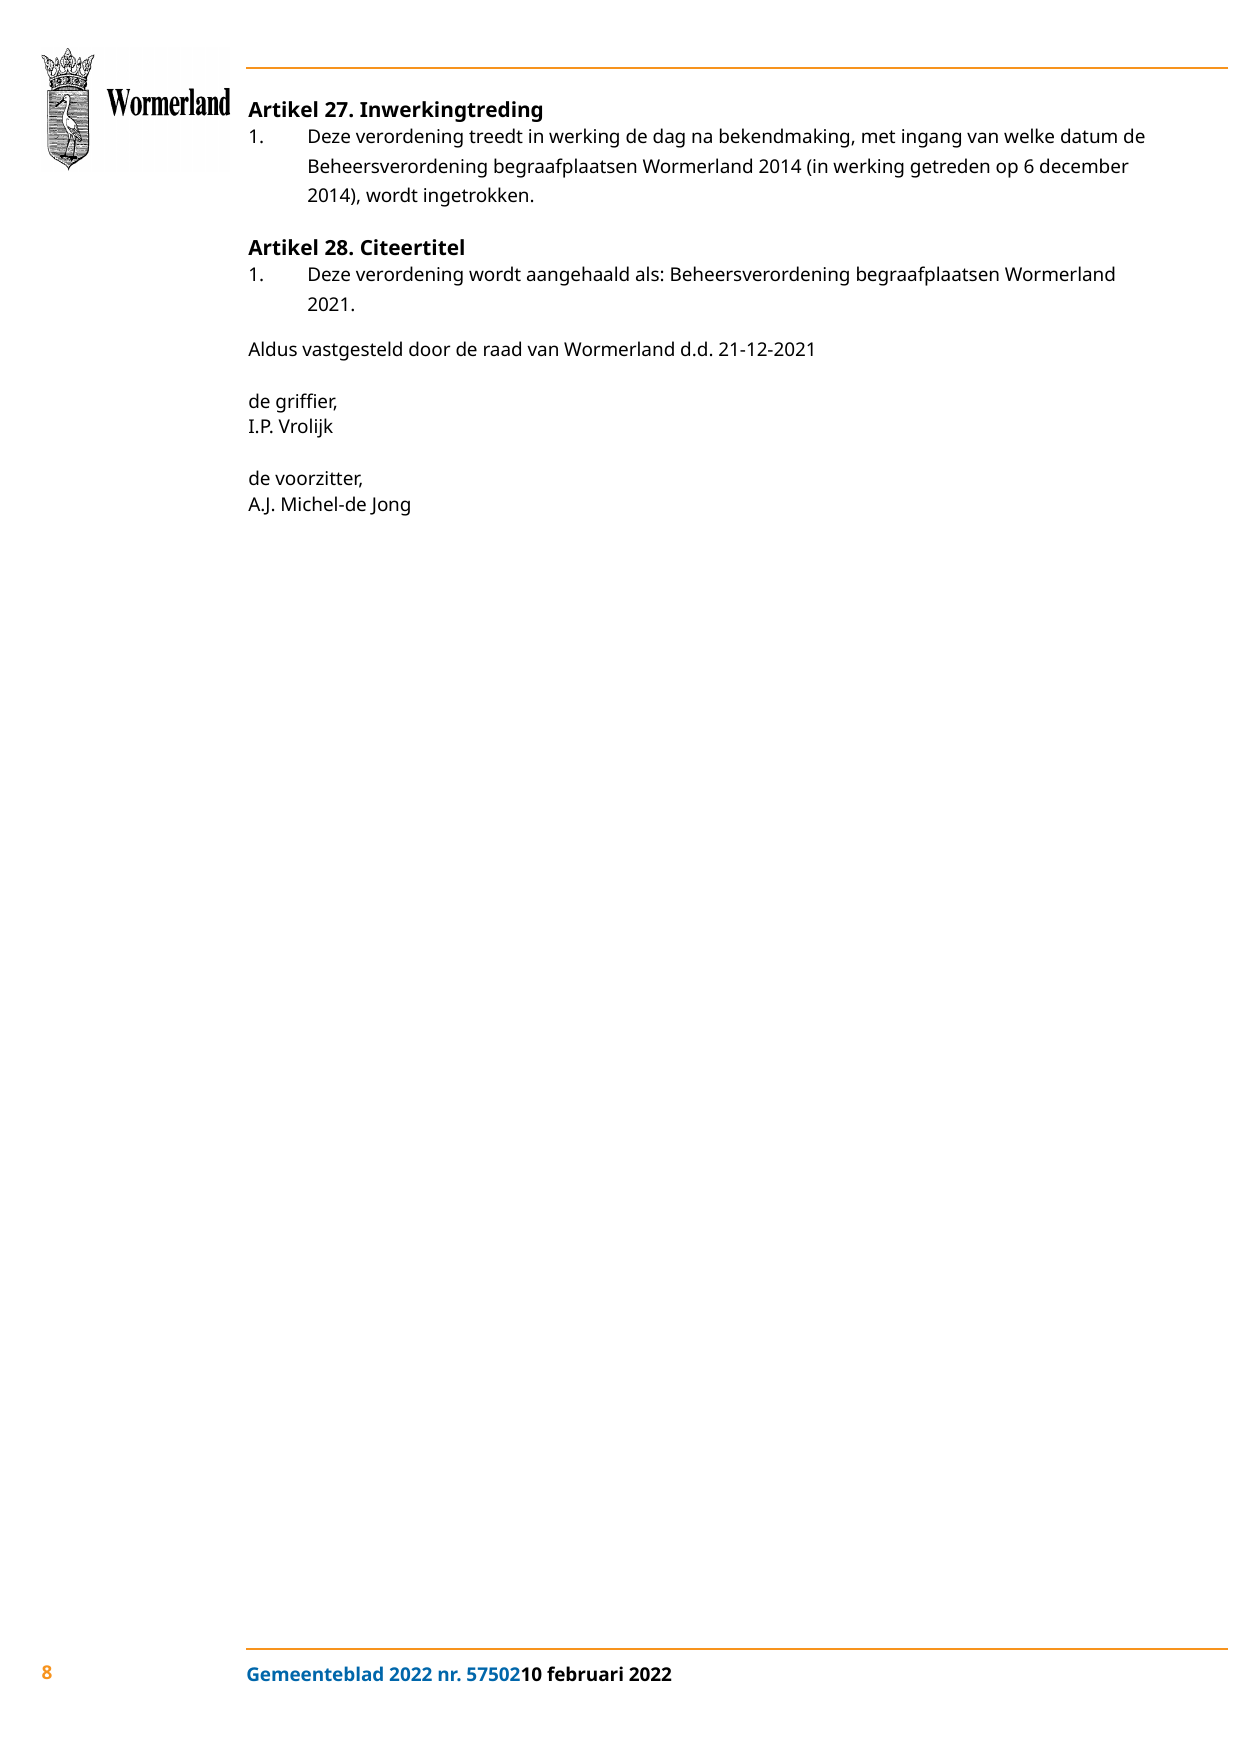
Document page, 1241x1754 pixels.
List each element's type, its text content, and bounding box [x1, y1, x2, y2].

text Aldus vastgesteld door de raad van Wormerland d.d. 21-12-2021 [248, 336, 1152, 362]
picture [41, 47, 231, 172]
list Deze verordening wordt aangehaald als: Beheersverordening begraafplaatsen Wormerland 2021. [248, 261, 1152, 317]
text de griffier, [248, 388, 1152, 414]
text A.J. Michel-de Jong [248, 491, 1152, 517]
text I.P. Vrolijk [248, 414, 1152, 439]
text Artikel 28. Citeertitel [248, 233, 1152, 261]
text Artikel 27. Inwerkingtreding [248, 95, 1152, 123]
list Deze verordening treedt in werking de dag na bekendmaking, met ingang van welke datum de Beheersverordening begraafplaatsen Wormerland 2014 (in werking getreden op 6 december 2014), wordt ingetrokken. [248, 123, 1152, 208]
text de voorzitter, [248, 465, 1152, 491]
